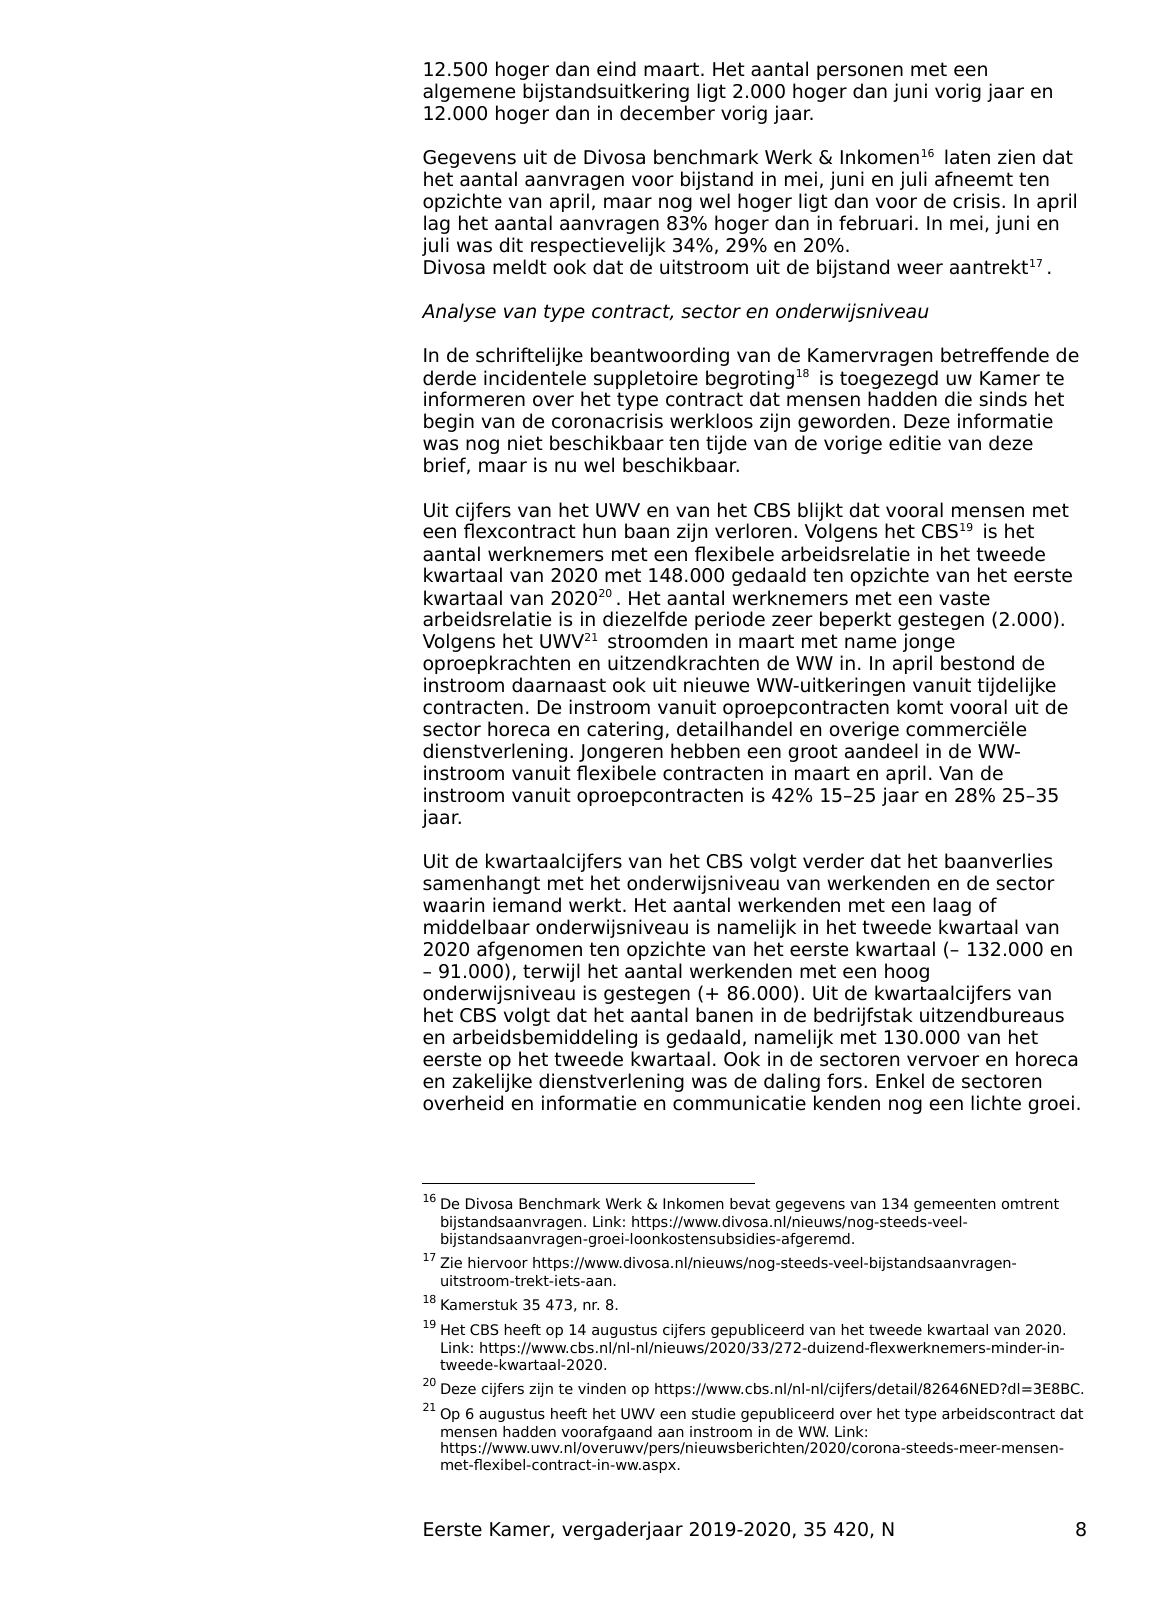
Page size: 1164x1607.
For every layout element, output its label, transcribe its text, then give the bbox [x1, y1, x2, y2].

text In de schriftelijke beantwoording van de Kamervragen betreffende de derde incidentele suppletoire begroting is toegezegd uw Kamer te informeren over het type contract dat mensen hadden die sinds het begin van de coronacrisis werkloos zijn geworden. Deze informatie was nog niet beschikbaar ten tijde van de vorige editie van deze brief, maar is nu wel beschikbaar. [422, 345, 1087, 477]
subtitle Analyse van type contract, sector en onderwijsniveau [422, 301, 1087, 323]
text Uit de kwartaalcijfers van het CBS volgt verder dat het baanverlies samenhangt met het onderwijsniveau van werkenden en de sector waarin iemand werkt. Het aantal werkenden met een laag of middelbaar onderwijsniveau is namelijk in het tweede kwartaal van 2020 afgenomen ten opzichte van het eerste kwartaal (– 132.000 en – 91.000), terwijl het aantal werkenden met een hoog onderwijsniveau is gestegen (+ 86.000). Uit de kwartaalcijfers van het CBS volgt dat het aantal banen in de bedrijfstak uitzendbureaus en arbeidsbemiddeling is gedaald, namelijk met 130.000 van het eerste op het tweede kwartaal. Ook in de sectoren vervoer en horeca en zakelijke dienstverlening was de daling fors. Enkel de sectoren overheid en informatie en communicatie kenden nog een lichte groei. [422, 851, 1087, 1115]
text Het CBS heeft op 14 augustus cijfers gepubliceerd van het tweede kwartaal van 2020. Link: https://www.cbs.nl/nl-nl/nieuws/2020/33/272-duizend-flexwerknemers-minder-in-tweede-kwartaal-2020. [422, 1318, 1087, 1374]
text Kamerstuk 35 473, nr. 8. [422, 1293, 1087, 1315]
text De Divosa Benchmark Werk & Inkomen bevat gegevens van 134 gemeenten omtrent bijstandsaanvragen. Link: https://www.divosa.nl/nieuws/nog-steeds-veel-bijstandsaanvragen-groei-loonkostensubsidies-afgeremd. [422, 1192, 1087, 1248]
text Op 6 augustus heeft het UWV een studie gepubliceerd over het type arbeidscontract dat mensen hadden voorafgaand aan instroom in de WW. Link: https://www.uwv.nl/overuwv/pers/nieuwsberichten/2020/corona-steeds-meer-mensen-met-flexibel-contract-in-ww.aspx. [422, 1402, 1087, 1474]
text Gegevens uit de Divosa benchmark Werk & Inkomen laten zien dat het aantal aanvragen voor bijstand in mei, juni en juli afneemt ten opzichte van april, maar nog wel hoger ligt dan voor de crisis. In april lag het aantal aanvragen 83% hoger dan in februari. In mei, juni en juli was dit respectievelijk 34%, 29% en 20%. [422, 147, 1087, 257]
text 12.500 hoger dan eind maart. Het aantal personen met een algemene bijstandsuitkering ligt 2.000 hoger dan juni vorig jaar en 12.000 hoger dan in december vorig jaar. [422, 59, 1087, 125]
text Divosa meldt ook dat de uitstroom uit de bijstand weer aantrekt. [422, 257, 1087, 279]
text Uit cijfers van het UWV en van het CBS blijkt dat vooral mensen met een flexcontract hun baan zijn verloren. Volgens het CBS is het aantal werknemers met een flexibele arbeidsrelatie in het tweede kwartaal van 2020 met 148.000 gedaald ten opzichte van het eerste kwartaal van 2020. Het aantal werknemers met een vaste arbeidsrelatie is in diezelfde periode zeer beperkt gestegen (2.000). Volgens het UWV stroomden in maart met name jonge oproepkrachten en uitzendkrachten de WW in. In april bestond de instroom daarnaast ook uit nieuwe WW-uitkeringen vanuit tijdelijke contracten. De instroom vanuit oproepcontracten komt vooral uit de sector horeca en catering, detailhandel en overige commerciële dienstverlening. Jongeren hebben een groot aandeel in de WW-instroom vanuit flexibele contracten in maart en april. Van de instroom vanuit oproepcontracten is 42% 15–25 jaar en 28% 25–35 jaar. [422, 499, 1087, 829]
text Deze cijfers zijn te vinden op https://www.cbs.nl/nl-nl/cijfers/detail/82646NED?dl=3E8BC. [422, 1377, 1087, 1399]
text Zie hiervoor https://www.divosa.nl/nieuws/nog-steeds-veel-bijstandsaanvragen-uitstroom-trekt-iets-aan. [422, 1251, 1087, 1290]
